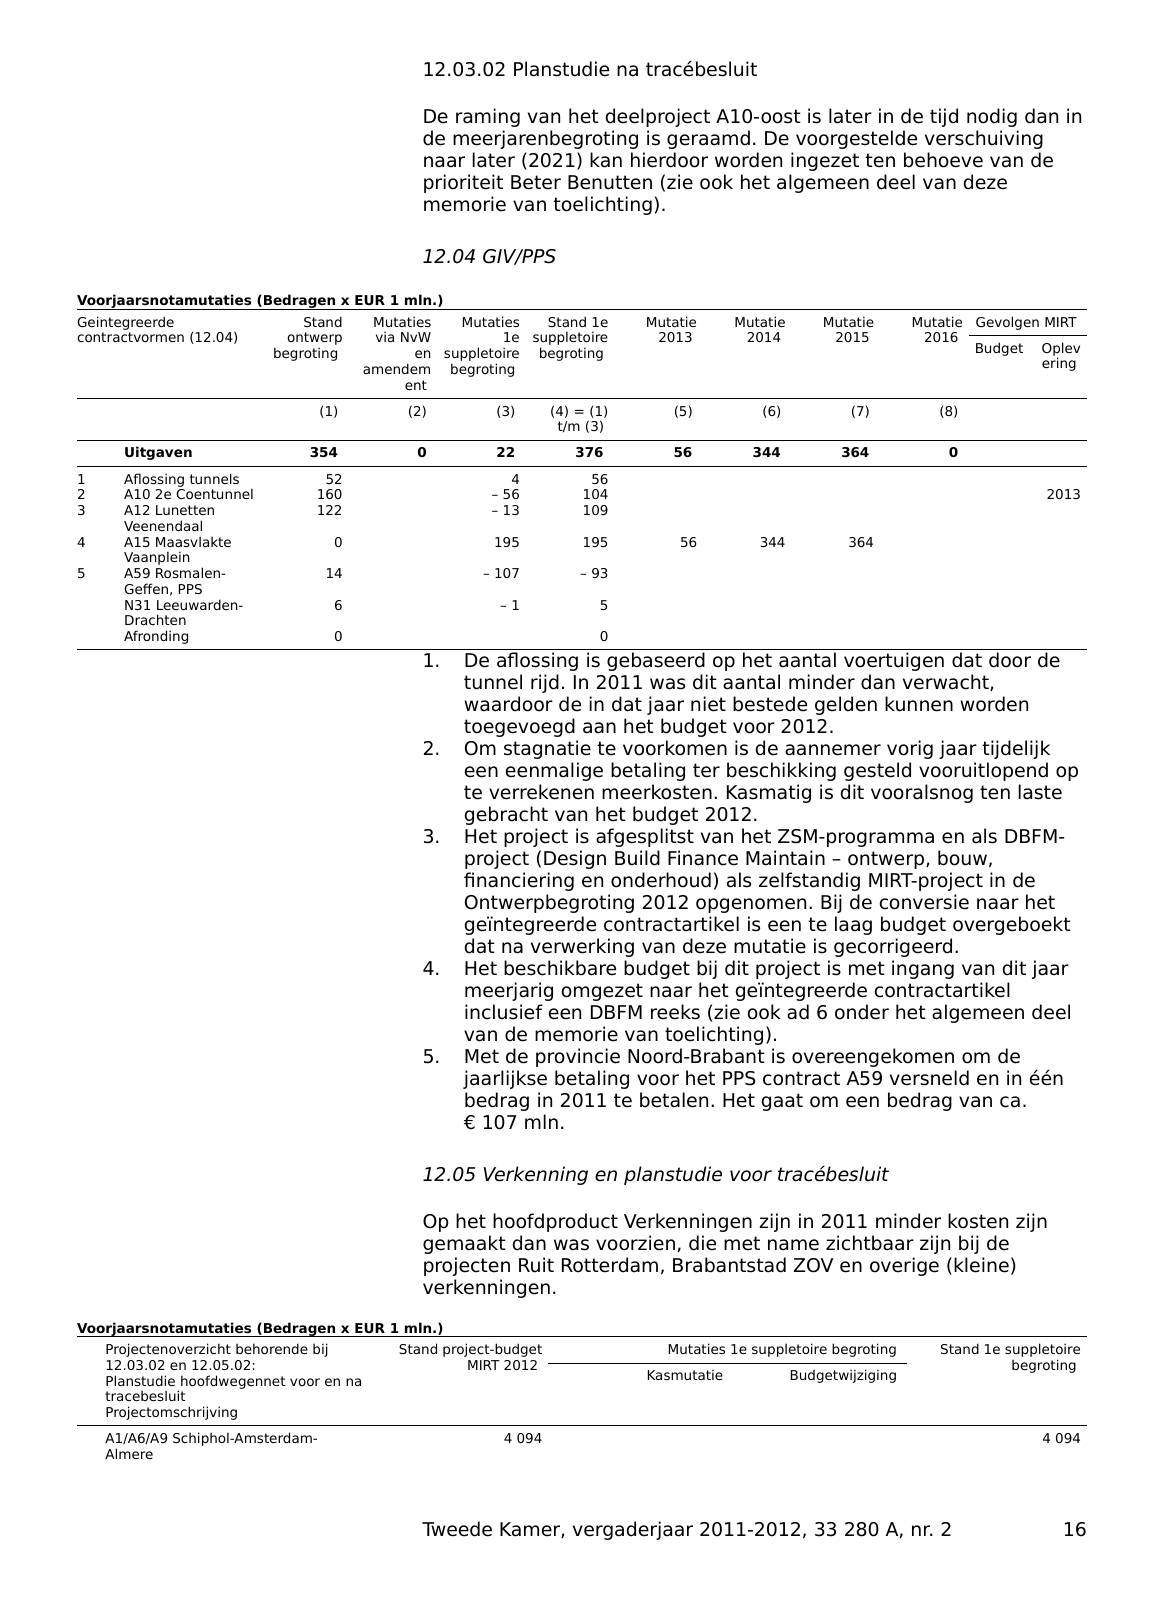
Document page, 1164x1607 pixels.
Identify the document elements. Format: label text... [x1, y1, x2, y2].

table_cell 14 [260, 566, 348, 597]
table_cell Uitgaven [118, 441, 260, 466]
table_cell [348, 503, 437, 534]
table_cell [703, 487, 791, 503]
table_cell [1028, 629, 1087, 649]
table_cell [703, 597, 791, 629]
table_cell Stand 1e suppletoire begroting [526, 310, 614, 398]
table_cell Mutaties 1e suppletoire begroting [437, 310, 526, 398]
table_cell [969, 503, 1027, 534]
table_cell [703, 503, 791, 534]
table_cell 2013 [1028, 487, 1087, 503]
text De raming van het deelproject A10-oost is later in de tijd nodig dan in de meerjarenbegroting is geraamd. De voorgestelde verschuiving naar later (2021) kan hierdoor worden ingezet ten behoeve van de prioriteit Beter Benutten (zie ook het algemeen deel van deze memorie van toelichting). [422, 106, 1087, 216]
table_cell [77, 629, 118, 649]
table_cell [791, 566, 880, 597]
table_cell [969, 629, 1027, 649]
table_cell – 13 [437, 503, 526, 534]
text 2. Om stagnatie te voorkomen is de aannemer vorig jaar tijdelijk een eenmalige betaling ter beschikking gesteld vooruitlopend op te verrekenen meerkosten. Kasmatig is dit vooralsnog ten laste gebracht van het budget 2012. [422, 738, 1087, 826]
table_cell 160 [260, 487, 348, 503]
table_cell Stand project-budget MIRT 2012 [369, 1337, 548, 1425]
table_cell [348, 467, 437, 487]
text 3. Het project is afgesplitst van het ZSM-programma en als DBFM-project (Design Build Finance Maintain – ontwerp, bouw, financiering en onderhoud) als zelfstandig MIRT-project in de Ontwerpbegroting 2012 opgenomen. Bij de conversie naar het geïntegreerde contractartikel is een te laag budget overgeboekt dat na verwerking van deze mutatie is gecorrigeerd. [422, 826, 1087, 958]
table_cell [77, 441, 118, 466]
table_cell [348, 534, 437, 566]
table_cell [969, 597, 1027, 629]
table_cell 4 094 [907, 1426, 1087, 1462]
table_cell [1028, 441, 1087, 466]
table_cell 104 [526, 487, 614, 503]
table_cell 6 [260, 597, 348, 629]
table_cell Aflossing tunnels [118, 467, 260, 487]
table_cell [614, 566, 703, 597]
table_cell – 93 [526, 566, 614, 597]
table_cell [728, 1426, 907, 1462]
table_cell 4 [437, 467, 526, 487]
table_cell 0 [526, 629, 614, 649]
table_cell [77, 1337, 99, 1425]
table_cell 52 [260, 467, 348, 487]
table_cell 56 [526, 467, 614, 487]
table_cell 56 [614, 441, 703, 466]
table_cell [348, 487, 437, 503]
table_cell 122 [260, 503, 348, 534]
table_cell 344 [703, 441, 791, 466]
table_cell [1028, 467, 1087, 487]
table_cell 5 [77, 566, 118, 597]
table_cell [118, 399, 260, 439]
table_cell A12 Lunetten Veenendaal [118, 503, 260, 534]
table_cell Stand 1e suppletoire begroting [907, 1337, 1087, 1425]
table_cell [880, 487, 968, 503]
table_cell [1028, 503, 1087, 534]
table_cell – 107 [437, 566, 526, 597]
table_cell [880, 597, 968, 629]
table_cell Mutatie 2016 [880, 310, 968, 398]
table_cell [791, 467, 880, 487]
text 4. Het beschikbare budget bij dit project is met ingang van dit jaar meerjarig omgezet naar het geïntegreerde contractartikel inclusief een DBFM reeks (zie ook ad 6 onder het algemeen deel van de memorie van toelichting). [422, 958, 1087, 1046]
table_cell [703, 566, 791, 597]
table_cell [614, 629, 703, 649]
table_cell 364 [791, 441, 880, 466]
table_cell 376 [526, 441, 614, 466]
table_cell A15 Maasvlakte Vaanplein [118, 534, 260, 566]
table_cell [437, 629, 526, 649]
table_header Voorjaarsnotamutaties (Bedragen x EUR 1 mln.) [77, 293, 1087, 309]
table_cell Mutaties 1e suppletoire begroting [548, 1337, 907, 1362]
table_cell [880, 566, 968, 597]
table_cell (1) [260, 399, 348, 439]
table_cell A59 Rosmalen-Geffen, PPS [118, 566, 260, 597]
table_cell [969, 399, 1027, 439]
table_cell 109 [526, 503, 614, 534]
table_cell Stand ontwerp begroting [260, 310, 348, 398]
table_cell 4 094 [369, 1426, 548, 1462]
table_cell Afronding [118, 629, 260, 649]
table_cell [77, 1426, 99, 1462]
table_cell [614, 597, 703, 629]
table_cell [880, 503, 968, 534]
table_cell [1028, 566, 1087, 597]
table_cell [548, 1426, 727, 1462]
table_cell [791, 597, 880, 629]
table_cell (6) [703, 399, 791, 439]
table_cell [791, 487, 880, 503]
table_cell [880, 629, 968, 649]
table_cell N31 Leeuwarden-Drachten [118, 597, 260, 629]
table_cell 3 [77, 503, 118, 534]
table_cell 22 [437, 441, 526, 466]
table_cell Kasmutatie [548, 1364, 727, 1425]
table_cell [348, 629, 437, 649]
table_cell Mutatie 2014 [703, 310, 791, 398]
table_cell [969, 467, 1027, 487]
table_cell [1028, 399, 1087, 439]
table_cell 56 [614, 534, 703, 566]
table_cell [969, 487, 1027, 503]
table_cell [1028, 597, 1087, 629]
table_cell [791, 629, 880, 649]
table_cell [614, 467, 703, 487]
table_cell Mutatie 2015 [791, 310, 880, 398]
table_cell 4 [77, 534, 118, 566]
table_cell 0 [260, 534, 348, 566]
table_cell (2) [348, 399, 437, 439]
table_cell [880, 534, 968, 566]
subtitle 12.04 GIV/PPS [422, 246, 1087, 268]
text 5. Met de provincie Noord-Brabant is overeengekomen om de jaarlijkse betaling voor het PPS contract A59 versneld en in één bedrag in 2011 te betalen. Het gaat om een bedrag van ca. € 107 mln. [422, 1046, 1087, 1134]
table_cell Geintegreerde contractvormen (12.04) [77, 310, 260, 398]
text Op het hoofdproduct Verkenningen zijn in 2011 minder kosten zijn gemaakt dan was voorzien, die met name zichtbaar zijn bij de projecten Ruit Rotterdam, Brabantstad ZOV en overige (kleine) verkenningen. [422, 1211, 1087, 1299]
table_cell [969, 566, 1027, 597]
table_cell Gevolgen MIRT [969, 310, 1087, 335]
table_cell 195 [437, 534, 526, 566]
table_cell (4) = (1) t/m (3) [526, 399, 614, 439]
table_cell [703, 467, 791, 487]
table_cell 344 [703, 534, 791, 566]
table_cell [880, 467, 968, 487]
table_cell Mutatie 2013 [614, 310, 703, 398]
table_cell 0 [348, 441, 437, 466]
table_cell Projectenoverzicht behorende bij 12.03.02 en 12.05.02: Planstudie hoofdwegennet voor en na tracebesluit Projectomschrijving [99, 1337, 368, 1425]
table_cell [348, 566, 437, 597]
table_cell Budgetwijziging [728, 1364, 907, 1425]
table_cell 0 [880, 441, 968, 466]
table_cell [791, 503, 880, 534]
table_cell [969, 534, 1027, 566]
table_cell Mutaties via NvW en amendement [348, 310, 437, 398]
text 1. De aflossing is gebaseerd op het aantal voertuigen dat door de tunnel rijd. In 2011 was dit aantal minder dan verwacht, waardoor de in dat jaar niet bestede gelden kunnen worden toegevoegd aan het budget voor 2012. [422, 650, 1087, 738]
table_cell [703, 629, 791, 649]
table_cell 2 [77, 487, 118, 503]
table_cell Budget [969, 336, 1027, 398]
table_cell 364 [791, 534, 880, 566]
table_cell 354 [260, 441, 348, 466]
table_header Voorjaarsnotamutaties (Bedragen x EUR 1 mln.) [77, 1321, 1087, 1336]
table_cell 195 [526, 534, 614, 566]
table_cell [77, 597, 118, 629]
table_cell – 56 [437, 487, 526, 503]
table_cell (3) [437, 399, 526, 439]
subtitle 12.05 Verkenning en planstudie voor tracébesluit [422, 1164, 1087, 1186]
table_cell [348, 597, 437, 629]
table_cell A1/A6/A9 Schiphol-Amsterdam-Almere [99, 1426, 368, 1462]
table_cell [1028, 534, 1087, 566]
table_cell (8) [880, 399, 968, 439]
table_cell [614, 487, 703, 503]
table_cell 1 [77, 467, 118, 487]
table_cell (5) [614, 399, 703, 439]
table_cell [77, 399, 118, 439]
subtitle 12.03.02 Planstudie na tracébesluit [422, 59, 1087, 81]
table_cell A10 2e Coentunnel [118, 487, 260, 503]
table_cell 0 [260, 629, 348, 649]
table_cell (7) [791, 399, 880, 439]
table_cell 5 [526, 597, 614, 629]
table_cell Oplevering [1028, 336, 1087, 398]
table_cell [614, 503, 703, 534]
table_cell [969, 441, 1027, 466]
table_cell – 1 [437, 597, 526, 629]
